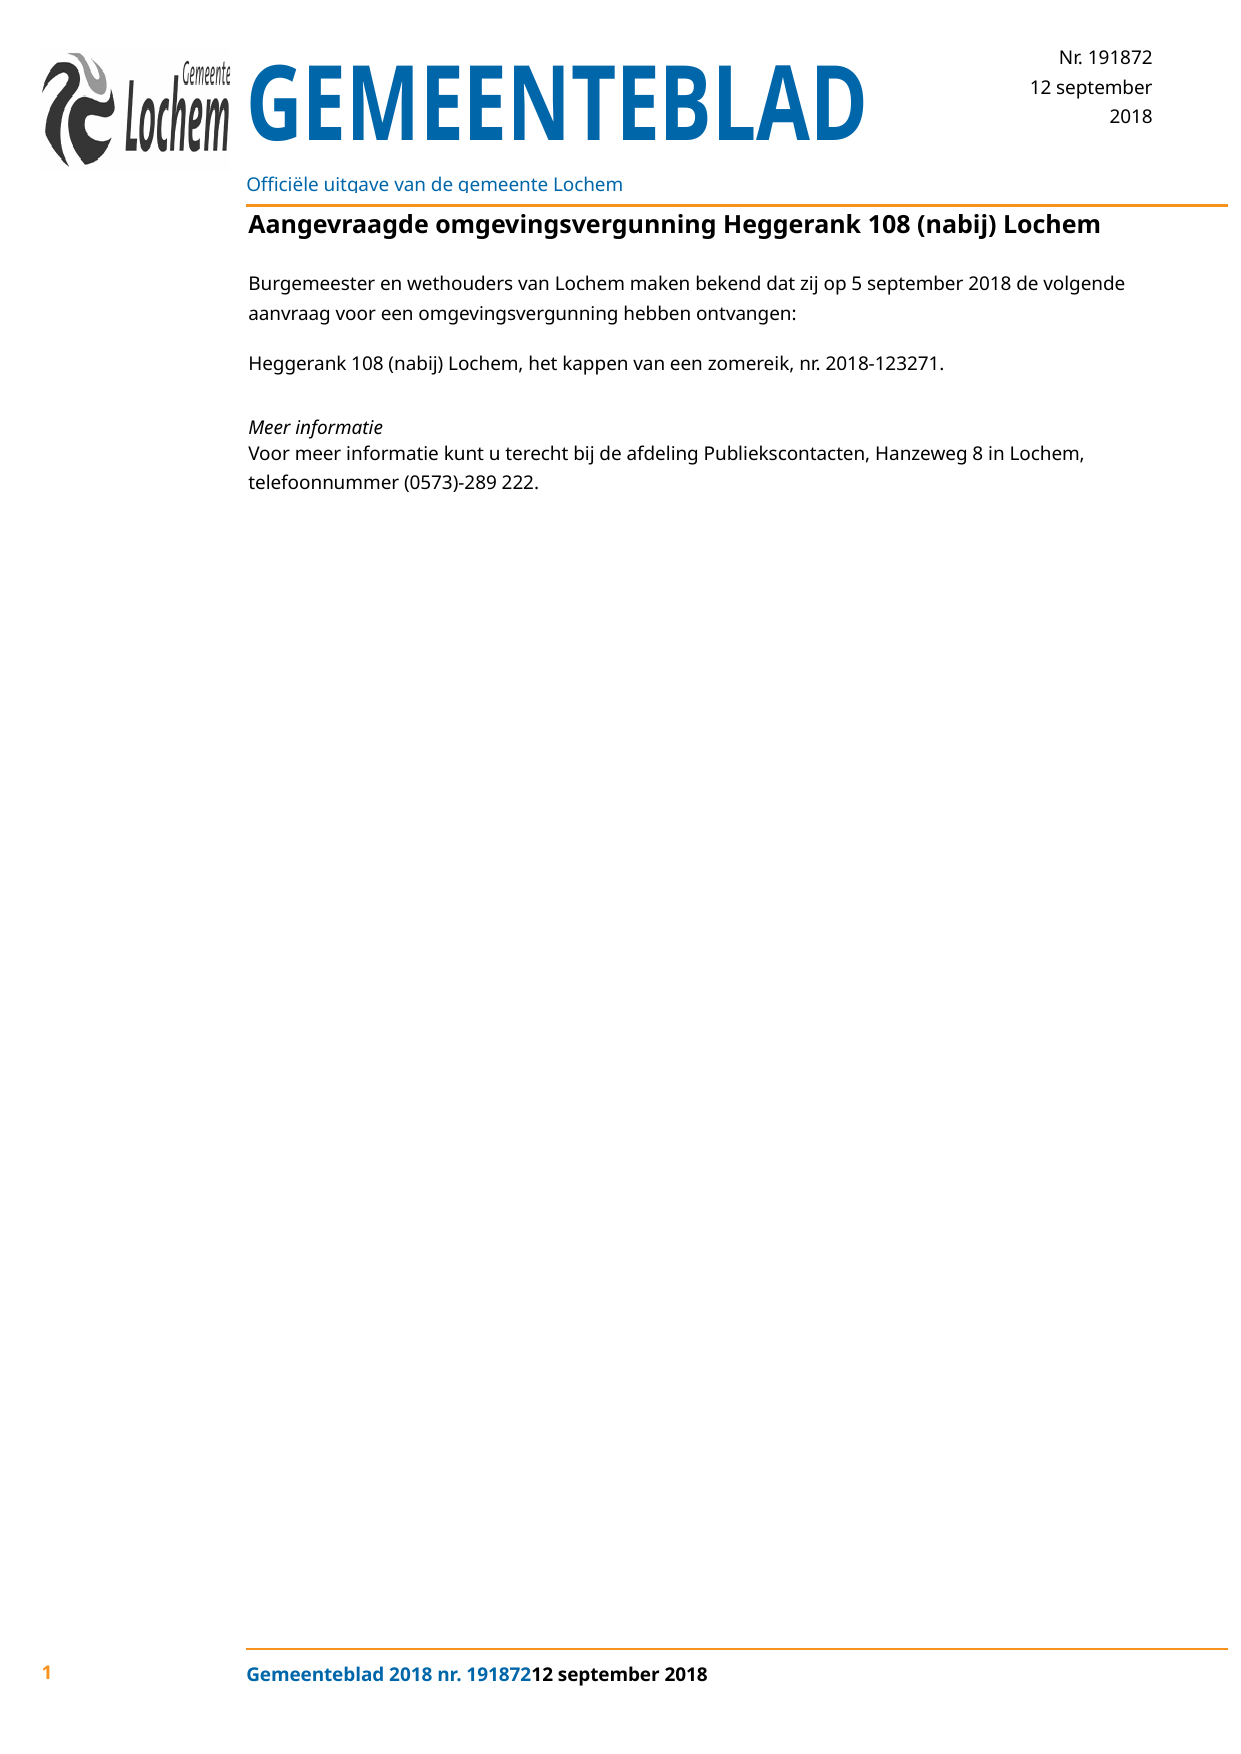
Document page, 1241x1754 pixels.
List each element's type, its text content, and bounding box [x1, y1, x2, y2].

text Meer informatie [248, 414, 1152, 440]
picture [41, 47, 231, 172]
text Aangevraagde omgevingsvergunning Heggerank 108 (nabij) Lochem [248, 207, 1152, 241]
text Voor meer informatie kunt u terecht bij de afdeling Publiekscontacten, Hanzeweg 8 in Lochem, telefoonnummer (0573)-289 222. [248, 440, 1152, 495]
text Burgemeester en wethouders van Lochem maken bekend dat zij op 5 september 2018 de volgende aanvraag voor een omgevingsvergunning hebben ontvangen: [248, 270, 1152, 326]
text Heggerank 108 (nabij) Lochem, het kappen van een zomereik, nr. 2018-123271. [248, 350, 1152, 376]
